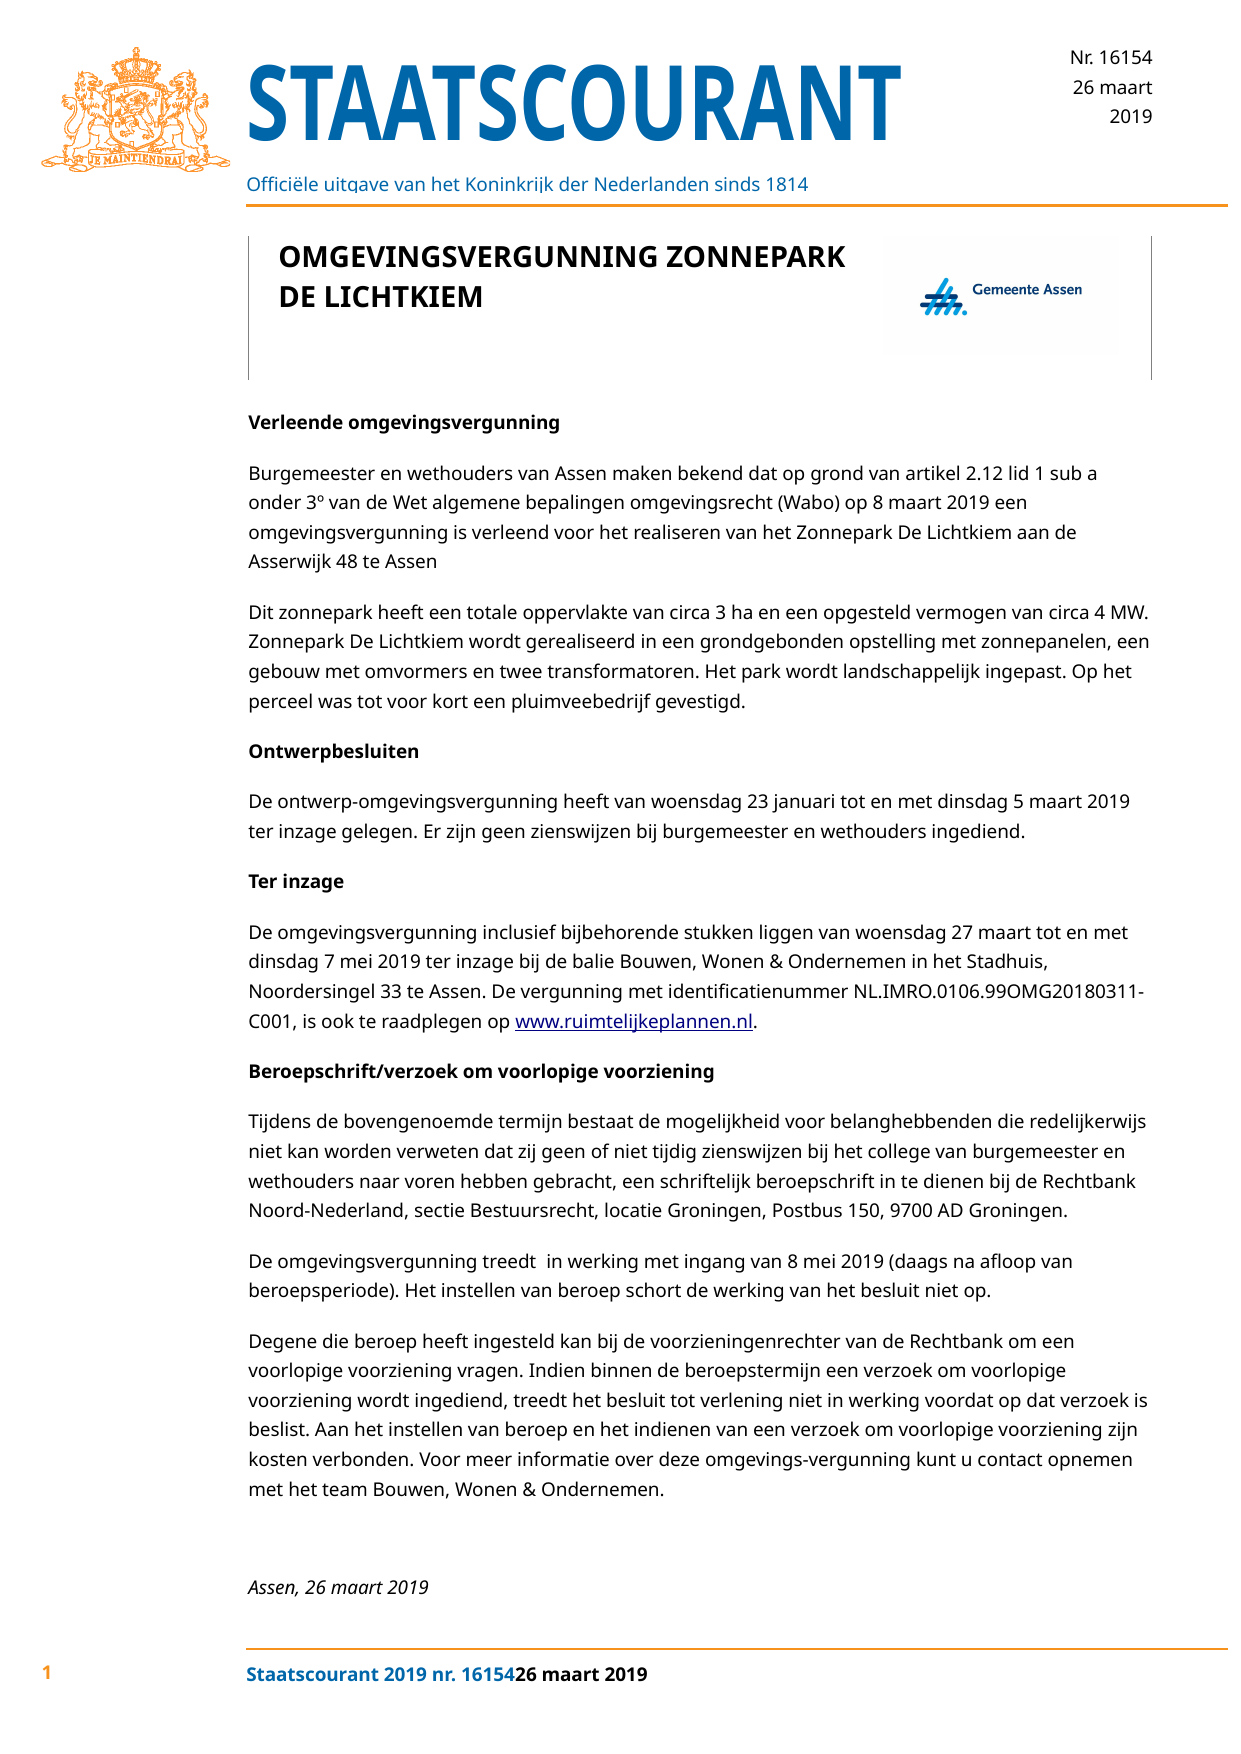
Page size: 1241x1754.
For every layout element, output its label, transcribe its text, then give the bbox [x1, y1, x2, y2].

text De omgevingsvergunning treedt in werking met ingang van 8 mei 2019 (daags na afloop van beroepsperiode). Het instellen van beroep schort de werking van het besluit niet op. [248, 1248, 1152, 1303]
text Dit zonnepark heeft een totale oppervlakte van circa 3 ha en een opgesteld vermogen van circa 4 MW. Zonnepark De Lichtkiem wordt gerealiseerd in een grondgebonden opstelling met zonnepanelen, een gebouw met omvormers en twee transformatoren. Het park wordt landschappelijk ingepast. Op het perceel was tot voor kort een pluimveebedrijf gevestigd. [248, 599, 1152, 714]
text Beroepschrift/verzoek om voorlopige voorziening [248, 1058, 1152, 1084]
picture [882, 236, 1119, 355]
text Verleende omgevingsvergunning [248, 409, 1152, 435]
text Tijdens de bovengenoemde termijn bestaat de mogelijkheid voor belanghebbenden die redelijkerwijs niet kan worden verweten dat zij geen of niet tijdig zienswijzen bij het college van burgemeester en wethouders naar voren hebben gebracht, een schriftelijk beroepschrift in te dienen bij de Rechtbank Noord-Nederland, sectie Bestuursrecht, locatie Groningen, Postbus 150, 9700 AD Groningen. [248, 1109, 1152, 1223]
text Ter inzage [248, 869, 1152, 894]
text Burgemeester en wethouders van Assen maken bekend dat op grond van artikel 2.12 lid 1 sub a onder 3º van de Wet algemene bepalingen omgevingsrecht (Wabo) op 8 maart 2019 een omgevingsvergunning is verleend voor het realiseren van het Zonnepark De Lichtkiem aan de Asserwijk 48 te Assen [248, 460, 1152, 574]
text De ontwerp-omgevingsvergunning heeft van woensdag 23 januari tot en met dinsdag 5 maart 2019 ter inzage gelegen. Er zijn geen zienswijzen bij burgemeester en wethouders ingediend. [248, 789, 1152, 844]
text Assen, 26 maart 2019 [248, 1574, 1152, 1600]
table_header OMGEVINGSVERGUNNING ZONNEPARK DE LICHTKIEM [249, 236, 850, 380]
text Degene die beroep heeft ingesteld kan bij de voorzieningenrechter van de Rechtbank om een voorlopige voorziening vragen. Indien binnen de beroepstermijn een verzoek om voorlopige voorziening wordt ingediend, treedt het besluit tot verlening niet in werking voordat op dat verzoek is beslist. Aan het instellen van beroep en het indienen van een verzoek om voorlopige voorziening zijn kosten verbonden. Voor meer informatie over deze omgevings-vergunning kunt u contact opnemen met het team Bouwen, Wonen & Ondernemen. [248, 1328, 1152, 1502]
text Ontwerpbesluiten [248, 738, 1152, 764]
table_header [850, 236, 1151, 380]
text De omgevingsvergunning inclusief bijbehorende stukken liggen van woensdag 27 maart tot en met dinsdag 7 mei 2019 ter inzage bij de balie Bouwen, Wonen & Ondernemen in het Stadhuis, Noordersingel 33 te Assen. De vergunning met identificatienummer NL.IMRO.0106.99OMG20180311-C001, is ook te raadplegen op www.ruimtelijkeplannen.nl. [248, 919, 1152, 1034]
picture [41, 47, 231, 172]
